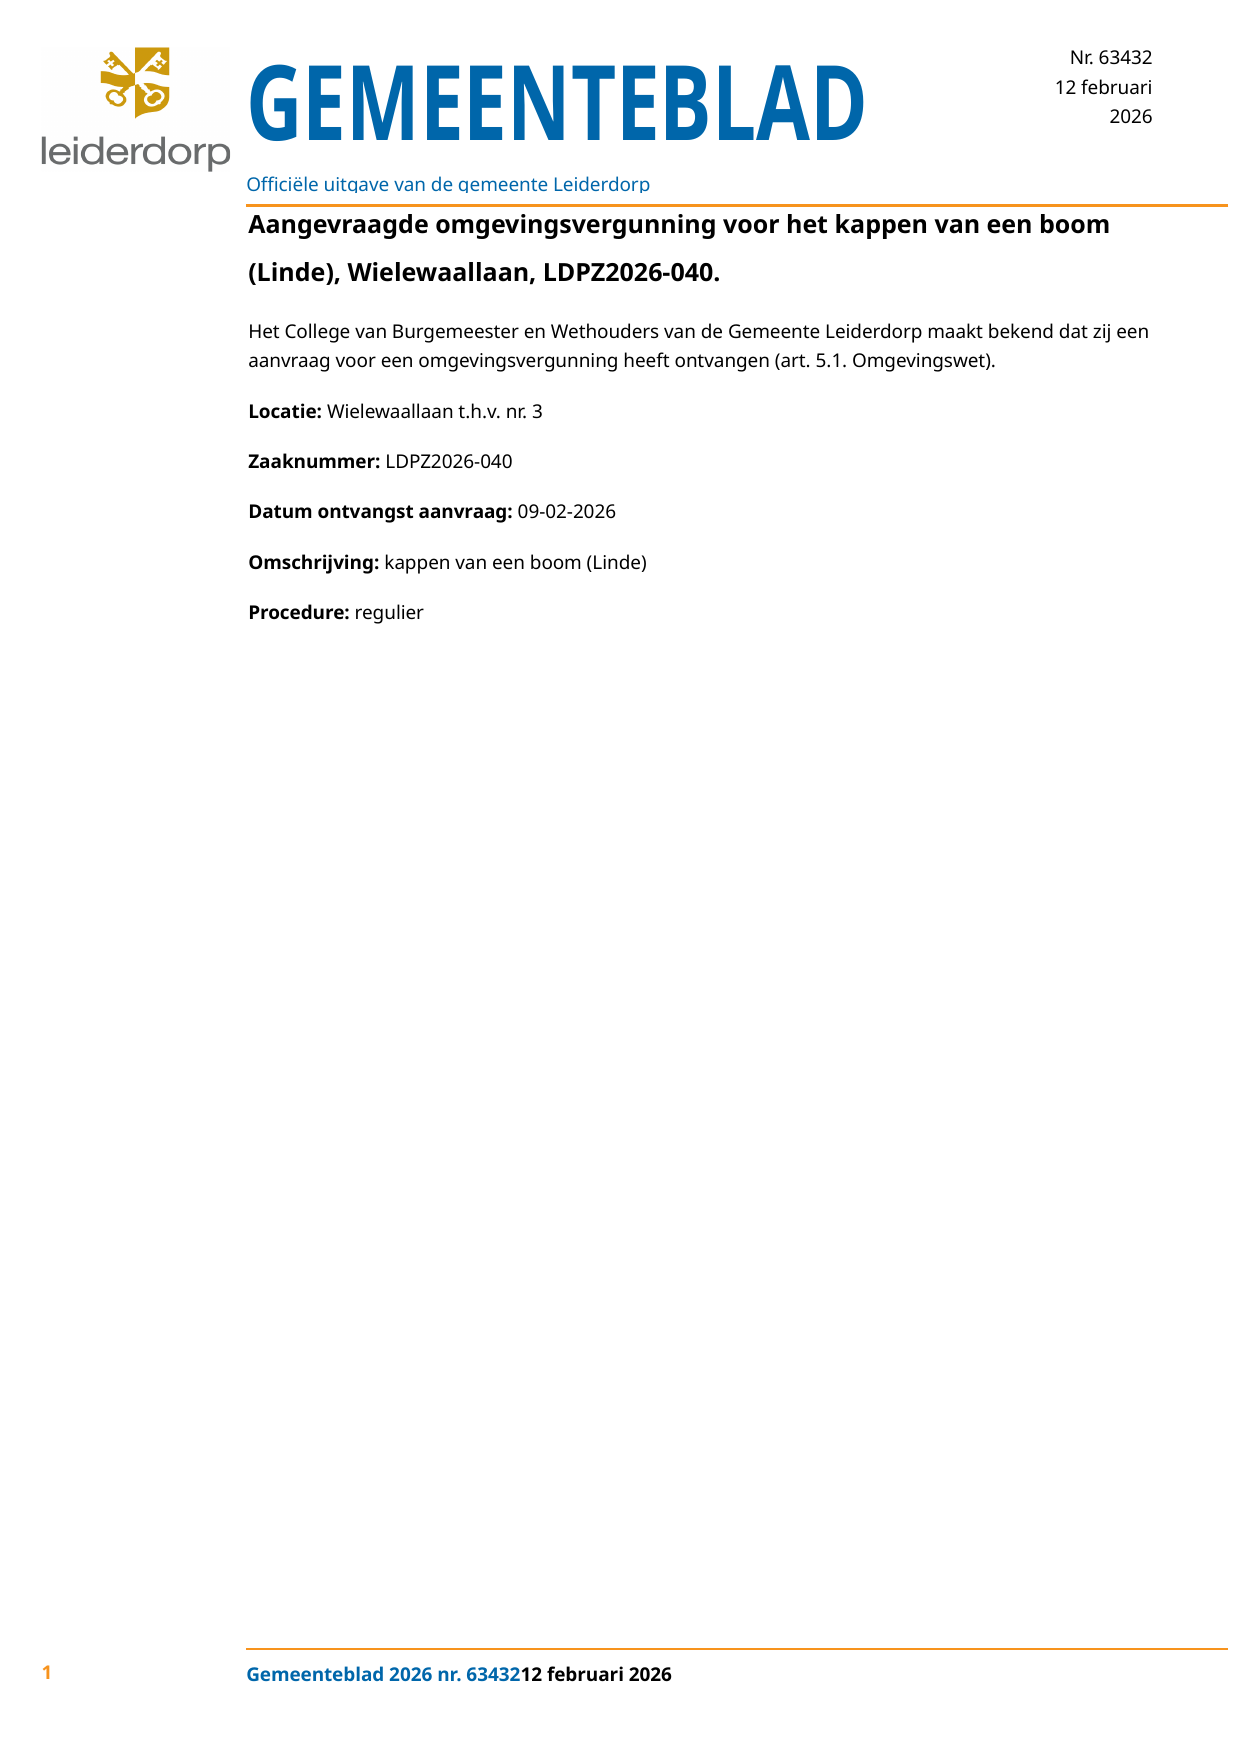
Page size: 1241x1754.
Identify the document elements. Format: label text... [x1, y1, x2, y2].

text Procedure: regulier [248, 599, 1152, 625]
picture [41, 47, 231, 172]
text Aangevraagde omgevingsvergunning voor het kappen van een boom (Linde), Wielewaallaan, LDPZ2026-040. [248, 207, 1152, 288]
text Datum ontvangst aanvraag: 09-02-2026 [248, 499, 1152, 524]
text Locatie: Wielewaallaan t.h.v. nr. 3 [248, 398, 1152, 424]
text Omschrijving: kappen van een boom (Linde) [248, 549, 1152, 575]
text Zaaknummer: LDPZ2026-040 [248, 448, 1152, 474]
text Het College van Burgemeester en Wethouders van de Gemeente Leiderdorp maakt bekend dat zij een aanvraag voor een omgevingsvergunning heeft ontvangen (art. 5.1. Omgevingswet). [248, 318, 1152, 373]
